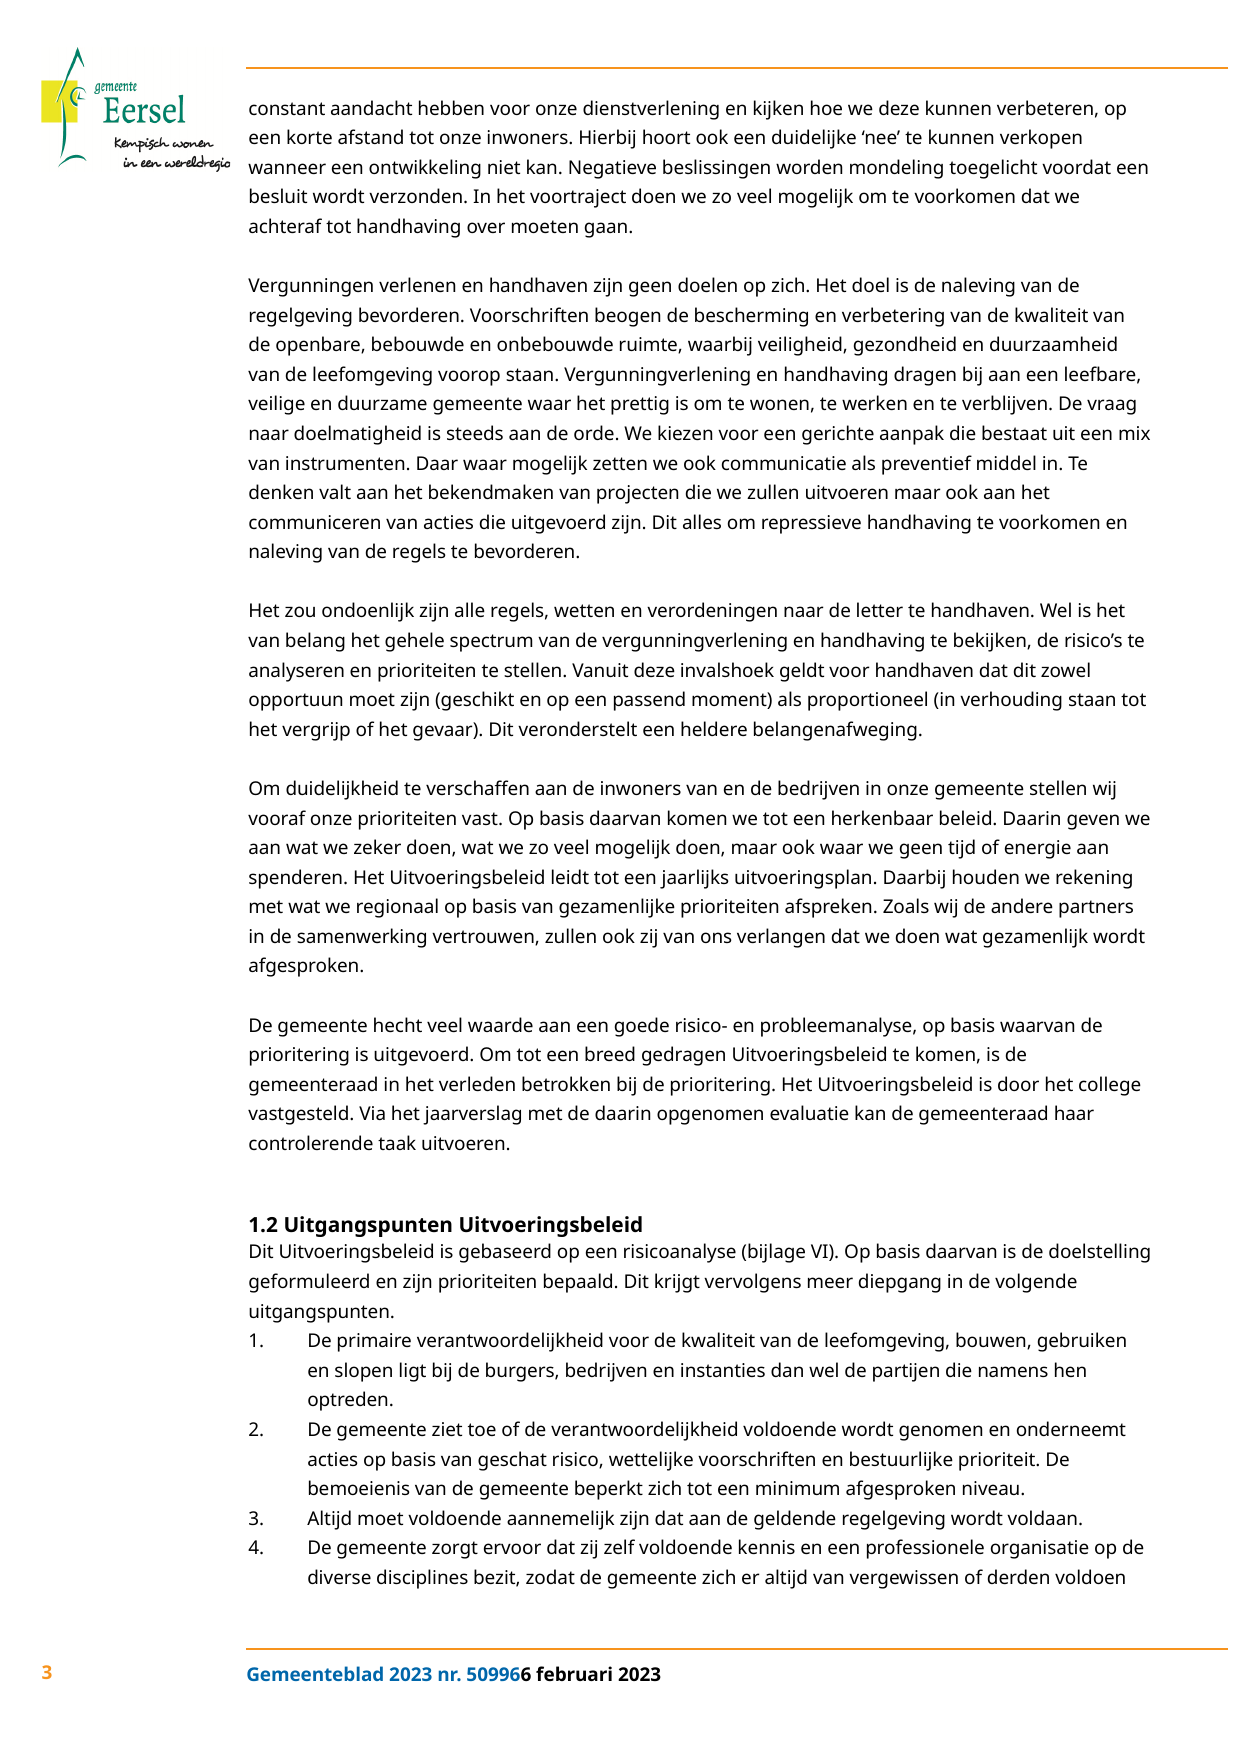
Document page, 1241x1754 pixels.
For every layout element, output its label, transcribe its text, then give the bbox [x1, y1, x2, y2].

text Het zou ondoenlijk zijn alle regels, wetten en verordeningen naar de letter te handhaven. Wel is het van belang het gehele spectrum van de vergunningverlening en handhaving te bekijken, de risico’s te analyseren en prioriteiten te stellen. Vanuit deze invalshoek geldt voor handhaven dat dit zowel opportuun moet zijn (geschikt en op een passend moment) als proportioneel (in verhouding staan tot het vergrijp of het gevaar). Dit veronderstelt een heldere belangenafweging. [248, 598, 1152, 742]
text Om duidelijkheid te verschaffen aan de inwoners van en de bedrijven in onze gemeente stellen wij vooraf onze prioriteiten vast. Op basis daarvan komen we tot een herkenbaar beleid. Daarin geven we aan wat we zeker doen, wat we zo veel mogelijk doen, maar ook waar we geen tijd of energie aan spenderen. Het Uitvoeringsbeleid leidt tot een jaarlijks uitvoeringsplan. Daarbij houden we rekening met wat we regionaal op basis van gezamenlijke prioriteiten afspreken. Zoals wij de andere partners in de samenwerking vertrouwen, zullen ook zij van ons verlangen dat we doen wat gezamenlijk wordt afgesproken. [248, 775, 1152, 978]
list Altijd moet voldoende aannemelijk zijn dat aan de geldende regelgeving wordt voldaan. [248, 1505, 1152, 1531]
list De gemeente ziet toe of de verantwoordelijkheid voldoende wordt genomen en onderneemt acties op basis van geschat risico, wettelijke voorschriften en bestuurlijke prioriteit. De bemoeienis van de gemeente beperkt zich tot een minimum afgesproken niveau. [248, 1416, 1152, 1501]
text De gemeente hecht veel waarde aan een goede risico- en probleemanalyse, op basis waarvan de prioritering is uitgevoerd. Om tot een breed gedragen Uitvoeringsbeleid te komen, is de gemeenteraad in het verleden betrokken bij de prioritering. Het Uitvoeringsbeleid is door het college vastgesteld. Via het jaarverslag met de daarin opgenomen evaluatie kan de gemeenteraad haar controlerende taak uitvoeren. [248, 1012, 1152, 1156]
text Vergunningen verlenen en handhaven zijn geen doelen op zich. Het doel is de naleving van de regelgeving bevorderen. Voorschriften beogen de bescherming en verbetering van de kwaliteit van de openbare, bebouwde en onbebouwde ruimte, waarbij veiligheid, gezondheid en duurzaamheid van de leefomgeving voorop staan. Vergunningverlening en handhaving dragen bij aan een leefbare, veilige en duurzame gemeente waar het prettig is om te wonen, te werken en te verblijven. De vraag naar doelmatigheid is steeds aan de orde. We kiezen voor een gerichte aanpak die bestaat uit een mix van instrumenten. Daar waar mogelijk zetten we ook communicatie als preventief middel in. Te denken valt aan het bekendmaken van projecten die we zullen uitvoeren maar ook aan het communiceren van acties die uitgevoerd zijn. Dit alles om repressieve handhaving te voorkomen en naleving van de regels te bevorderen. [248, 272, 1152, 564]
text constant aandacht hebben voor onze dienstverlening en kijken hoe we deze kunnen verbeteren, op een korte afstand tot onze inwoners. Hierbij hoort ook een duidelijke ‘nee’ te kunnen verkopen wanneer een ontwikkeling niet kan. Negatieve beslissingen worden mondeling toegelicht voordat een besluit wordt verzonden. In het voortraject doen we zo veel mogelijk om te voorkomen dat we achteraf tot handhaving over moeten gaan. [248, 95, 1152, 239]
text Dit Uitvoeringsbeleid is gebaseerd op een risicoanalyse (bijlage VI). Op basis daarvan is de doelstelling geformuleerd en zijn prioriteiten bepaald. Dit krijgt vervolgens meer diepgang in de volgende uitgangspunten. [248, 1239, 1152, 1323]
list De primaire verantwoordelijkheid voor de kwaliteit van de leefomgeving, bouwen, gebruiken en slopen ligt bij de burgers, bedrijven en instanties dan wel de partijen die namens hen optreden. [248, 1327, 1152, 1412]
picture [41, 47, 231, 172]
text 1.2 Uitgangspunten Uitvoeringsbeleid [248, 1210, 1152, 1239]
list De gemeente zorgt ervoor dat zij zelf voldoende kennis en een professionele organisatie op de diverse disciplines bezit, zodat de gemeente zich er altijd van vergewissen of derden voldoen [248, 1534, 1152, 1590]
